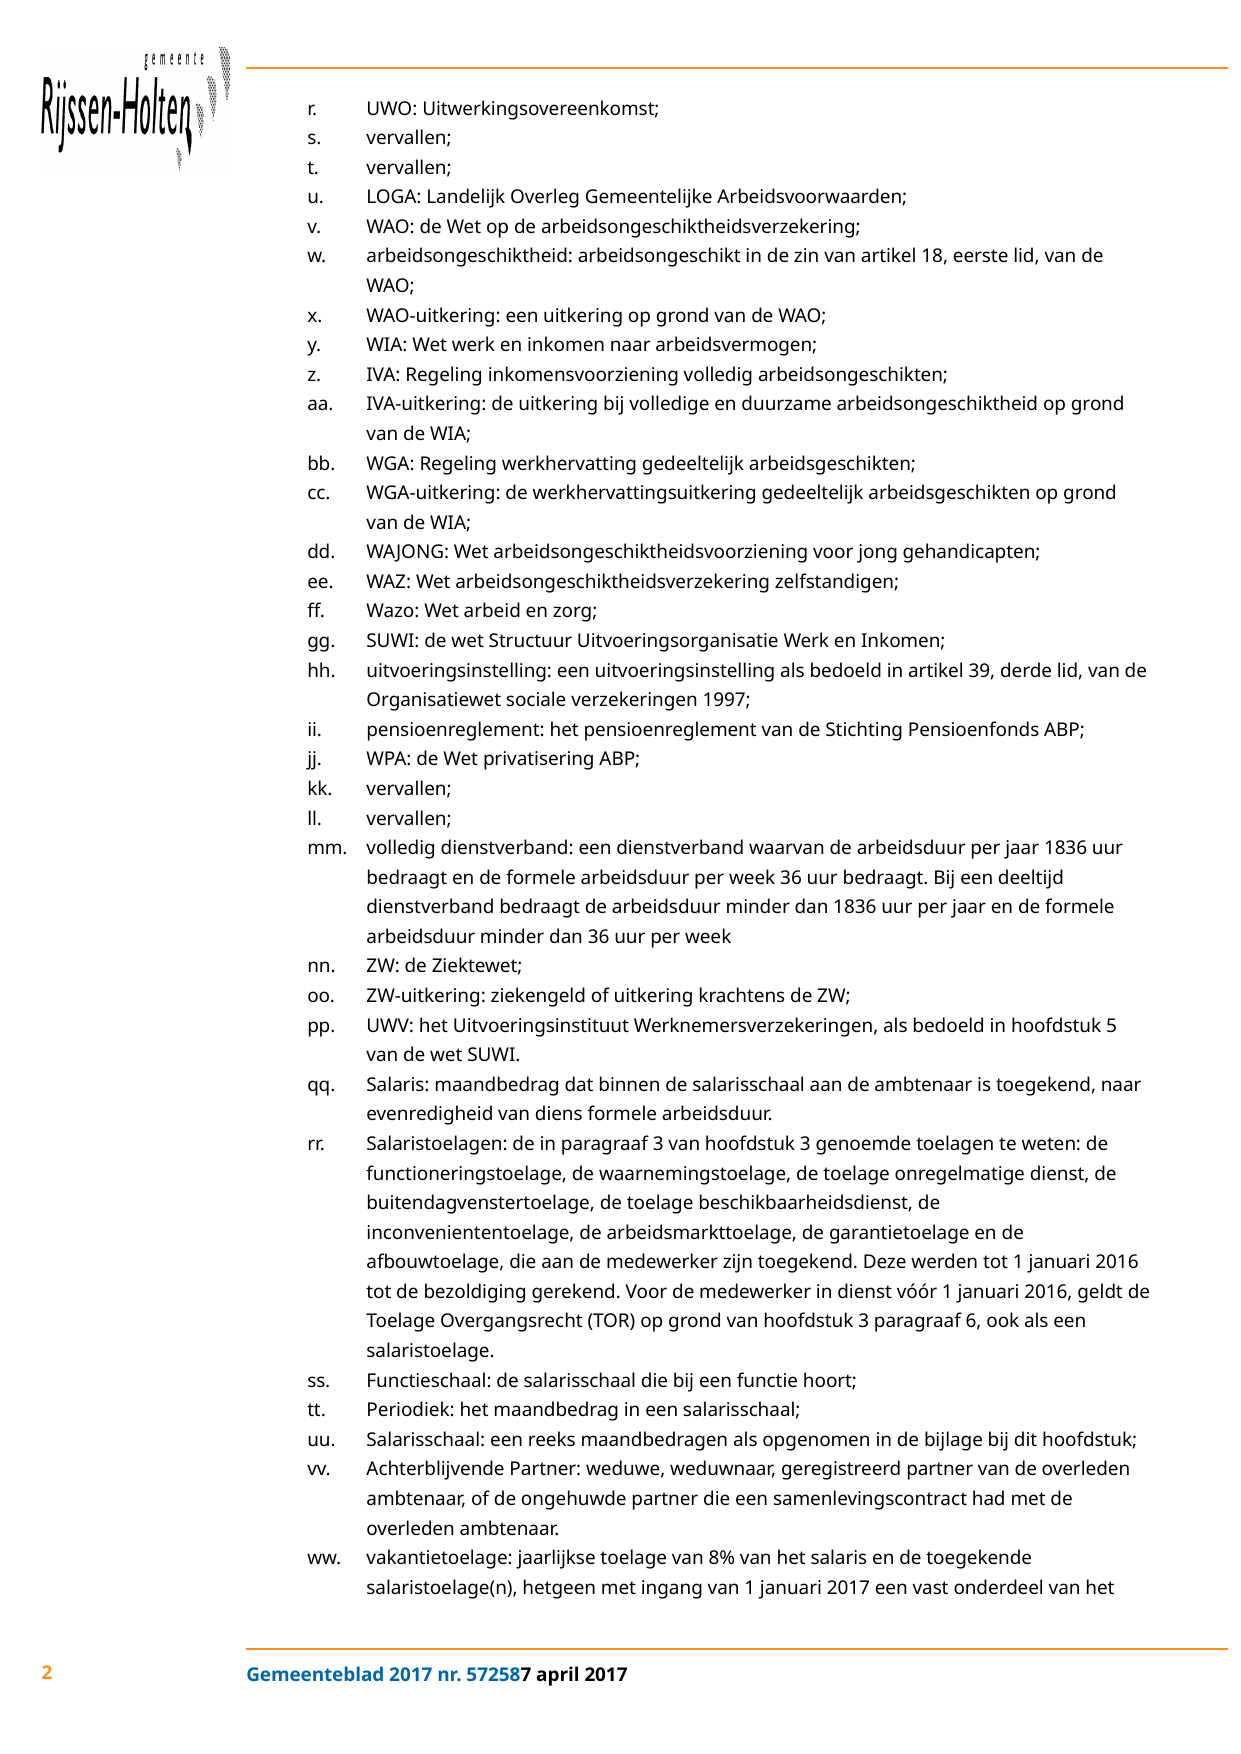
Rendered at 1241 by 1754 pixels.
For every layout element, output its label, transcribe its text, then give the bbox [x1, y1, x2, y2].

list LOGA: Landelijk Overleg Gemeentelijke Arbeidsvoorwaarden; [307, 183, 1152, 209]
list vervallen; [307, 154, 1152, 180]
list UWO: Uitwerkingsovereenkomst; [307, 95, 1152, 121]
list vakantietoelage: jaarlijkse toelage van 8% van het salaris en de toegekende salaristoelage(n), hetgeen met ingang van 1 januari 2017 een vast onderdeel van het [307, 1544, 1152, 1600]
list vervallen; [307, 775, 1152, 801]
list IVA-uitkering: de uitkering bij volledige en duurzame arbeidsongeschiktheid op grond van de WIA; [307, 391, 1152, 446]
list Salaris: maandbedrag dat binnen de salarisschaal aan de ambtenaar is toegekend, naar evenredigheid van diens formele arbeidsduur. [307, 1071, 1152, 1126]
list WAZ: Wet arbeidsongeschiktheidsverzekering zelfstandigen; [307, 568, 1152, 594]
list WPA: de Wet privatisering ABP; [307, 746, 1152, 771]
list vervallen; [307, 124, 1152, 150]
list ZW-uitkering: ziekengeld of uitkering krachtens de ZW; [307, 982, 1152, 1008]
list Wazo: Wet arbeid en zorg; [307, 598, 1152, 623]
list Salarisschaal: een reeks maandbedragen als opgenomen in de bijlage bij dit hoofdstuk; [307, 1426, 1152, 1452]
picture [41, 47, 231, 172]
list vervallen; [307, 805, 1152, 831]
list WGA: Regeling werkhervatting gedeeltelijk arbeidsgeschikten; [307, 450, 1152, 476]
list Salaristoelagen: de in paragraaf 3 van hoofdstuk 3 genoemde toelagen te weten: de functioneringstoelage, de waarnemingstoelage, de toelage onregelmatige dienst, de buitendagvenstertoelage, de toelage beschikbaarheidsdienst, de inconveniententoelage, de arbeidsmarkttoelage, de garantietoelage en de afbouwtoelage, die aan de medewerker zijn toegekend. Deze werden tot 1 januari 2016 tot de bezoldiging gerekend. Voor de medewerker in dienst vóór 1 januari 2016, geldt de Toelage Overgangsrecht (TOR) op grond van hoofdstuk 3 paragraaf 6, ook als een salaristoelage. [307, 1130, 1152, 1363]
list IVA: Regeling inkomensvoorziening volledig arbeidsongeschikten; [307, 361, 1152, 387]
list SUWI: de wet Structuur Uitvoeringsorganisatie Werk en Inkomen; [307, 627, 1152, 653]
list pensioenreglement: het pensioenreglement van de Stichting Pensioenfonds ABP; [307, 716, 1152, 742]
list Functieschaal: de salarisschaal die bij een functie hoort; [307, 1367, 1152, 1393]
list Periodiek: het maandbedrag in een salarisschaal; [307, 1396, 1152, 1422]
list UWV: het Uitvoeringsinstituut Werknemersverzekeringen, als bedoeld in hoofdstuk 5 van de wet SUWI. [307, 1012, 1152, 1067]
list uitvoeringsinstelling: een uitvoeringsinstelling als bedoeld in artikel 39, derde lid, van de Organisatiewet sociale verzekeringen 1997; [307, 657, 1152, 712]
list WGA-uitkering: de werkhervattingsuitkering gedeeltelijk arbeidsgeschikten op grond van de WIA; [307, 479, 1152, 535]
list Achterblijvende Partner: weduwe, weduwnaar, geregistreerd partner van de overleden ambtenaar, of de ongehuwde partner die een samenlevingscontract had met de overleden ambtenaar. [307, 1456, 1152, 1541]
list ZW: de Ziektewet; [307, 953, 1152, 978]
list volledig dienstverband: een dienstverband waarvan de arbeidsduur per jaar 1836 uur bedraagt en de formele arbeidsduur per week 36 uur bedraagt. Bij een deeltijd dienstverband bedraagt de arbeidsduur minder dan 1836 uur per jaar en de formele arbeidsduur minder dan 36 uur per week [307, 834, 1152, 949]
list WIA: Wet werk en inkomen naar arbeidsvermogen; [307, 331, 1152, 357]
list arbeidsongeschiktheid: arbeidsongeschikt in de zin van artikel 18, eerste lid, van de WAO; [307, 243, 1152, 298]
list WAO: de Wet op de arbeidsongeschiktheidsverzekering; [307, 213, 1152, 239]
list WAJONG: Wet arbeidsongeschiktheidsvoorziening voor jong gehandicapten; [307, 538, 1152, 564]
list WAO-uitkering: een uitkering op grond van de WAO; [307, 302, 1152, 328]
